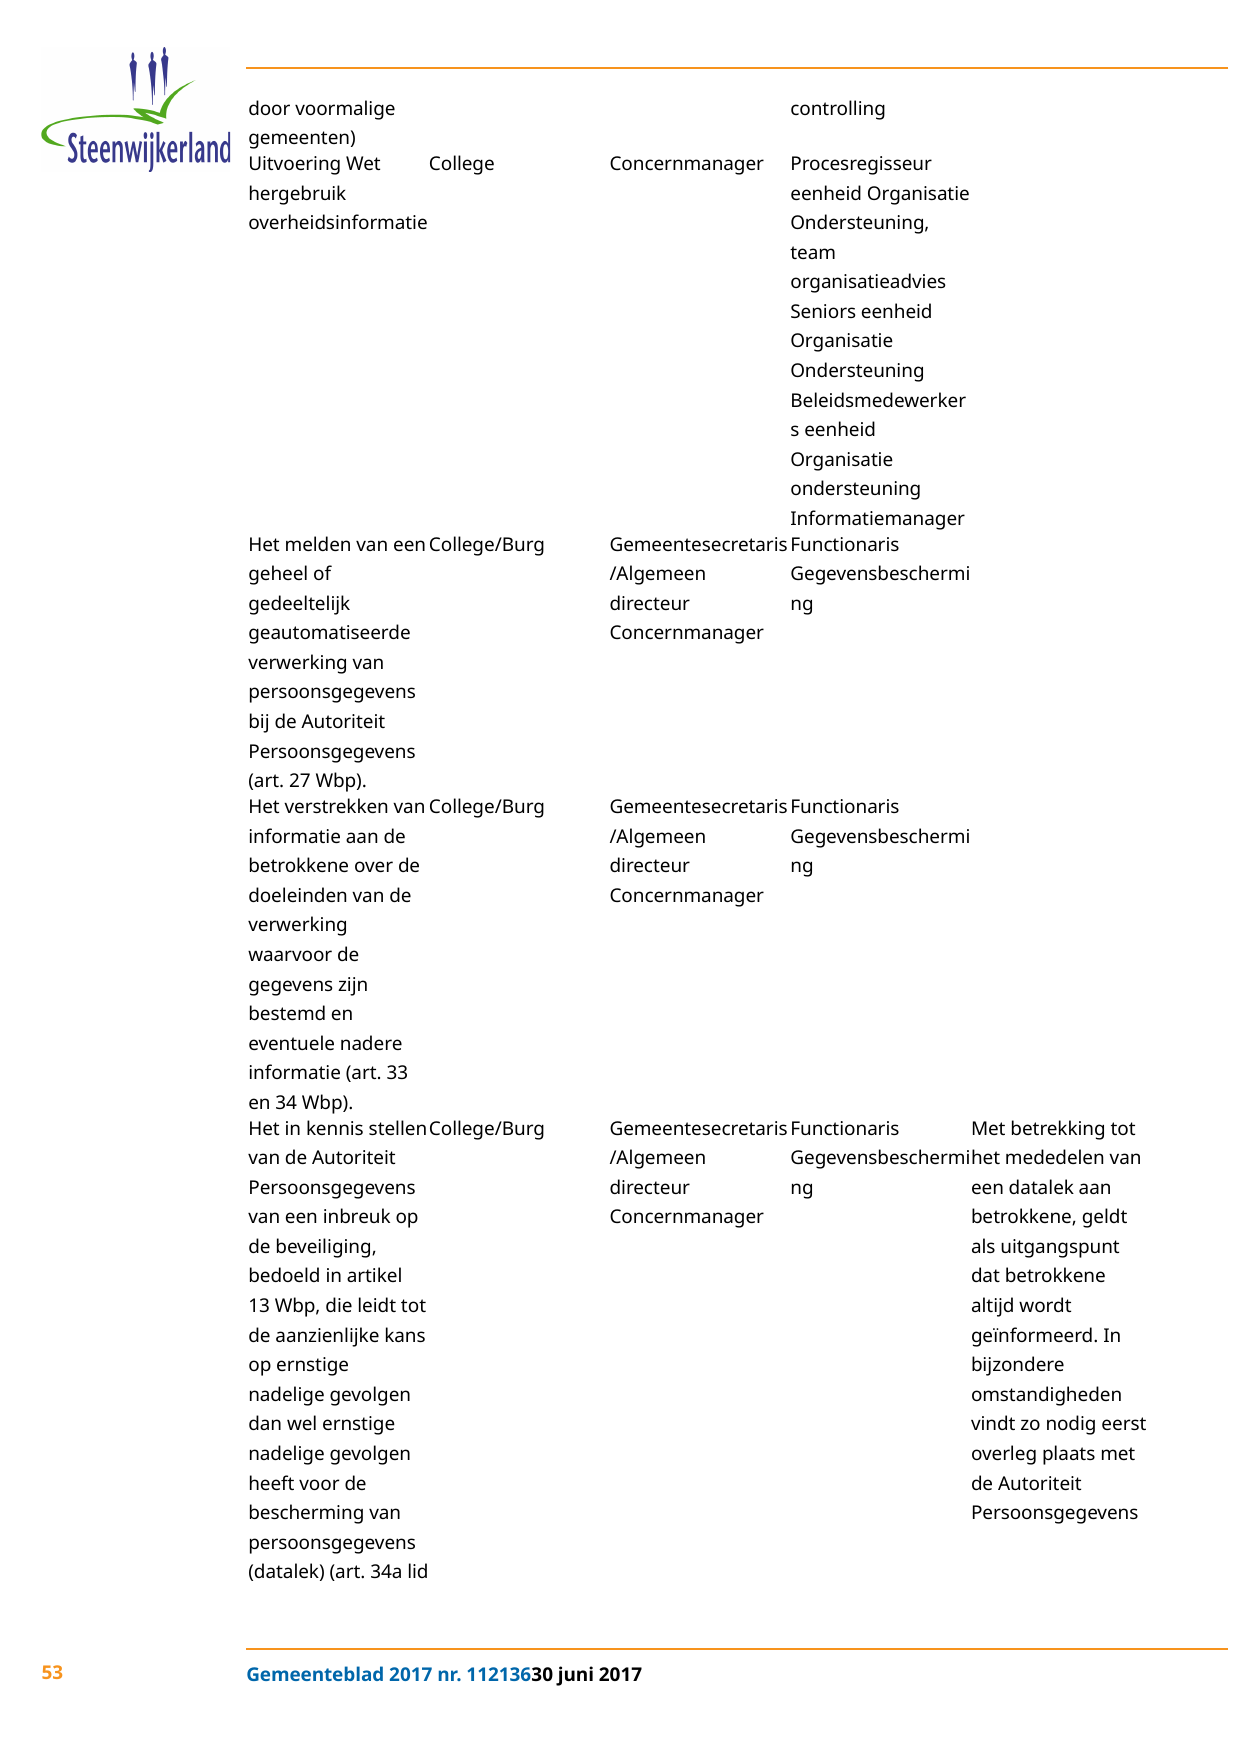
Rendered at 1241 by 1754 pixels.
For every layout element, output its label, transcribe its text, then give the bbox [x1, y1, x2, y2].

table_cell Met betrekking tot het mededelen van een datalek aan betrokkene, geldt als uitgangspunt dat betrokkene altijd wordt geïnformeerd. In bijzondere omstandigheden vindt zo nodig eerst overleg plaats met de Autoriteit Persoonsgegevens [971, 1115, 1152, 1584]
table_cell [971, 531, 1152, 793]
table_cell Het verstrekken van informatie aan de betrokkene over de doeleinden van de verwerking waarvoor de gegevens zijn bestemd en eventuele nadere informatie (art. 33 en 34 Wbp). [248, 793, 429, 1115]
table_cell Het melden van een geheel of gedeeltelijk geautomatiseerde verwerking van persoonsgegevens bij de Autoriteit Persoonsgegevens (art. 27 Wbp). [248, 531, 429, 793]
table_cell Het in kennis stellen van de Autoriteit Persoonsgegevens van een inbreuk op de beveiliging, bedoeld in artikel 13 Wbp, die leidt tot de aanzienlijke kans op ernstige nadelige gevolgen dan wel ernstige nadelige gevolgen heeft voor de bescherming van persoonsgegevens (datalek) (art. 34a lid [248, 1115, 429, 1584]
table_cell Functionaris Gegevensbescherming [790, 1115, 971, 1584]
table_cell Functionaris Gegevensbescherming [790, 793, 971, 1115]
table_cell Concernmanager [609, 150, 790, 531]
table_cell Gemeentesecretaris/Algemeen directeur Concernmanager [609, 531, 790, 793]
table_cell Gemeentesecretaris/Algemeen directeur Concernmanager [609, 1115, 790, 1584]
table_cell Procesregisseur eenheid Organisatie Ondersteuning, team organisatieadvies Seniors eenheid Organisatie Ondersteuning Beleidsmedewerkers eenheid Organisatie ondersteuning Informatiemanager [790, 150, 971, 531]
table_cell College/Burg [429, 1115, 609, 1584]
picture [41, 47, 231, 172]
table_cell College/Burg [429, 793, 609, 1115]
table_cell door voormalige gemeenten) [248, 95, 429, 150]
table_cell [609, 95, 790, 150]
table_cell College [429, 150, 609, 531]
table_cell [971, 793, 1152, 1115]
table_cell [429, 95, 609, 150]
table_cell [971, 150, 1152, 531]
table_cell Uitvoering Wet hergebruik overheidsinformatie [248, 150, 429, 531]
table_cell Functionaris Gegevensbescherming [790, 531, 971, 793]
table_cell [971, 95, 1152, 150]
table_cell controlling [790, 95, 971, 150]
table_cell Gemeentesecretaris/Algemeen directeur Concernmanager [609, 793, 790, 1115]
table_cell College/Burg [429, 531, 609, 793]
